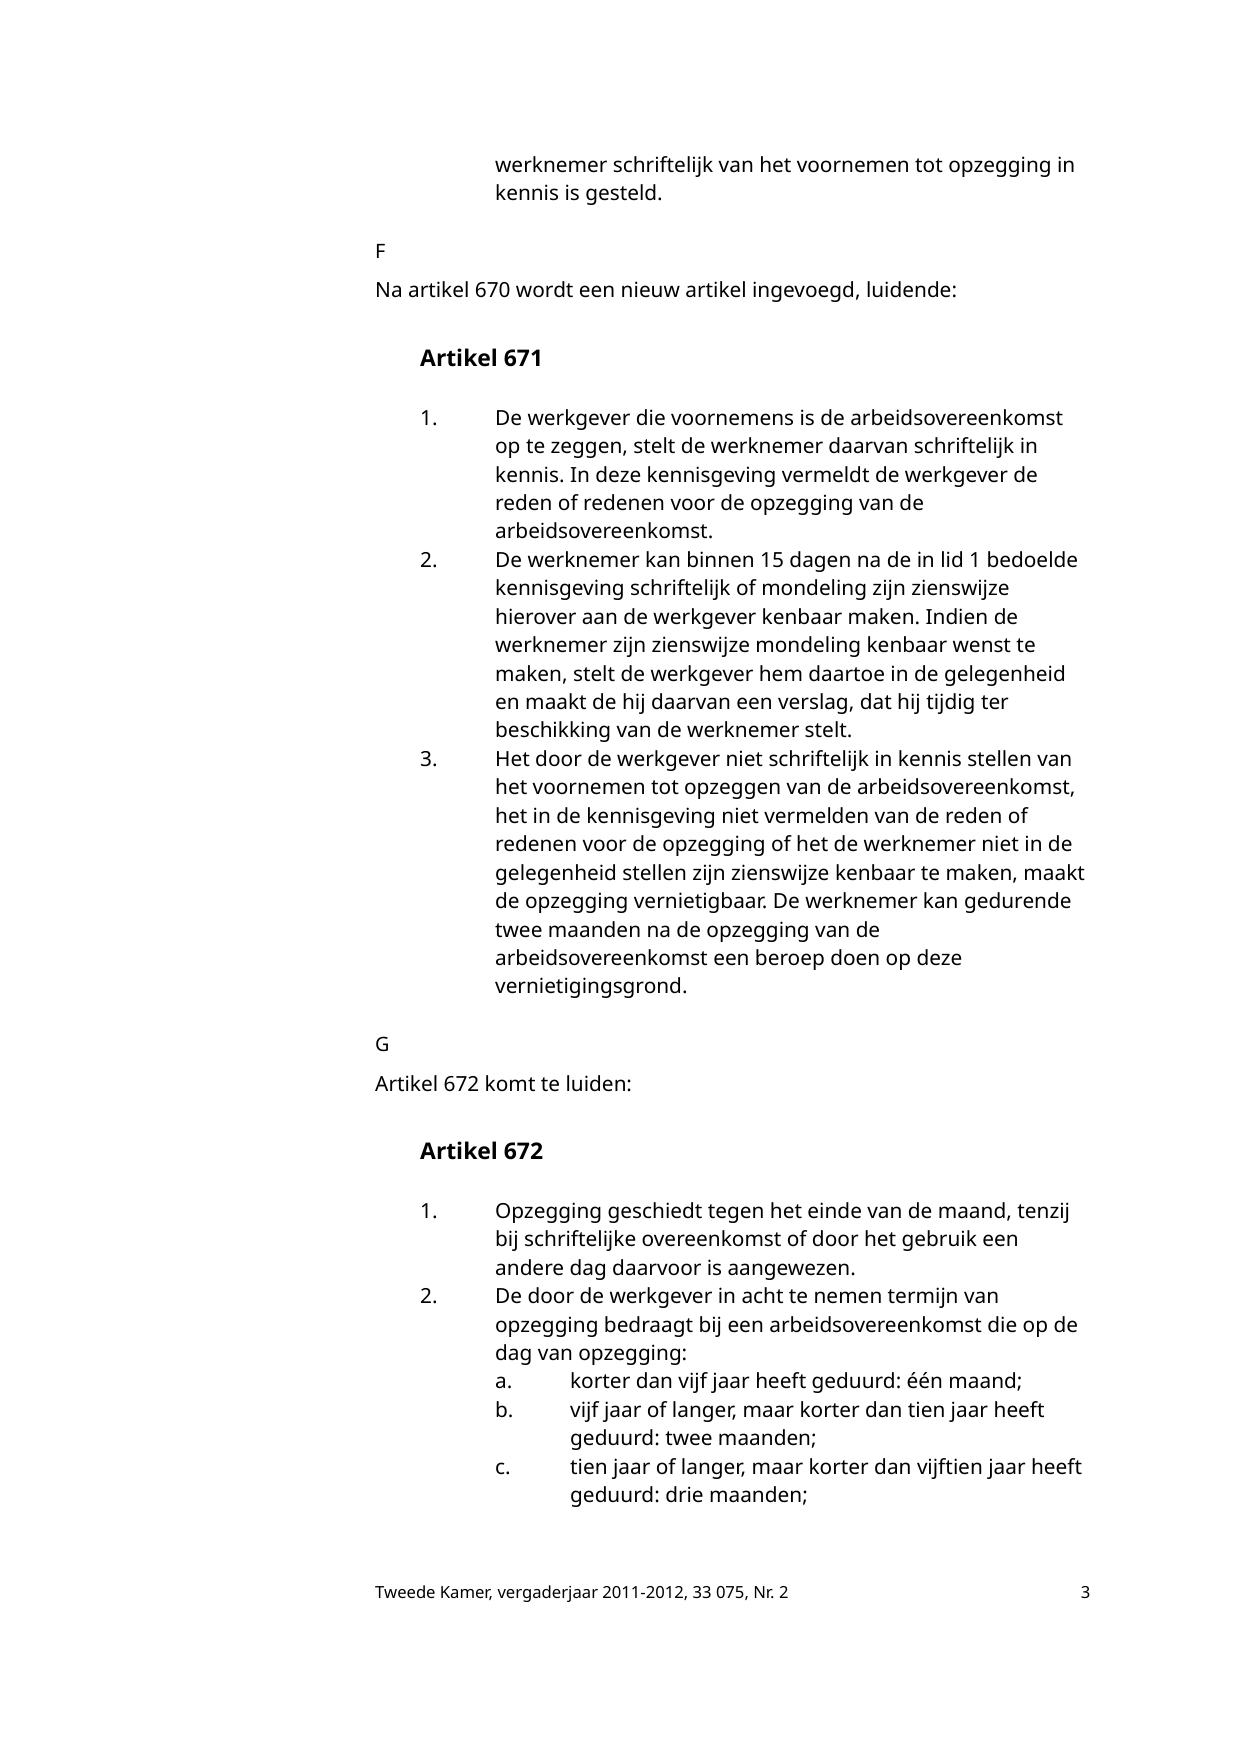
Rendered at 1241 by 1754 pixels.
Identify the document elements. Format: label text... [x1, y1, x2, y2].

text G [375, 1030, 1090, 1057]
subtitle Artikel 671 [420, 342, 1090, 373]
list De door de werkgever in acht te nemen termijn van opzegging bedraagt bij een arbeidsovereenkomst die op de dag van opzegging: [420, 1281, 1090, 1367]
list tien jaar of langer, maar korter dan vijftien jaar heeft geduurd: drie maanden; [495, 1452, 1090, 1509]
list werknemer schriftelijk van het voornemen tot opzegging in kennis is gesteld. [420, 150, 1090, 207]
subtitle Artikel 672 [420, 1135, 1090, 1166]
list De werkgever die voornemens is de arbeidsovereenkomst op te zeggen, stelt de werknemer daarvan schriftelijk in kennis. In deze kennisgeving vermeldt de werkgever de reden of redenen voor de opzegging van de arbeidsovereenkomst. [420, 403, 1090, 545]
text F [375, 237, 1090, 264]
text Artikel 672 komt te luiden: [375, 1069, 1090, 1097]
text Na artikel 670 wordt een nieuw artikel ingevoegd, luidende: [375, 276, 1090, 304]
list De werknemer kan binnen 15 dagen na de in lid 1 bedoelde kennisgeving schriftelijk of mondeling zijn zienswijze hierover aan de werkgever kenbaar maken. Indien de werknemer zijn zienswijze mondeling kenbaar wenst te maken, stelt de werkgever hem daartoe in de gelegenheid en maakt de hij daarvan een verslag, dat hij tijdig ter beschikking van de werknemer stelt. [420, 545, 1090, 744]
list Het door de werkgever niet schriftelijk in kennis stellen van het voornemen tot opzeggen van de arbeidsovereenkomst, het in de kennisgeving niet vermelden van de reden of redenen voor de opzegging of het de werknemer niet in de gelegenheid stellen zijn zienswijze kenbaar te maken, maakt de opzegging vernietigbaar. De werknemer kan gedurende twee maanden na de opzegging van de arbeidsovereenkomst een beroep doen op deze vernietigingsgrond. [420, 744, 1090, 1000]
list Opzegging geschiedt tegen het einde van de maand, tenzij bij schriftelijke overeenkomst of door het gebruik een andere dag daarvoor is aangewezen. [420, 1196, 1090, 1281]
list vijf jaar of langer, maar korter dan tien jaar heeft geduurd: twee maanden; [495, 1395, 1090, 1452]
list korter dan vijf jaar heeft geduurd: één maand; [495, 1367, 1090, 1395]
